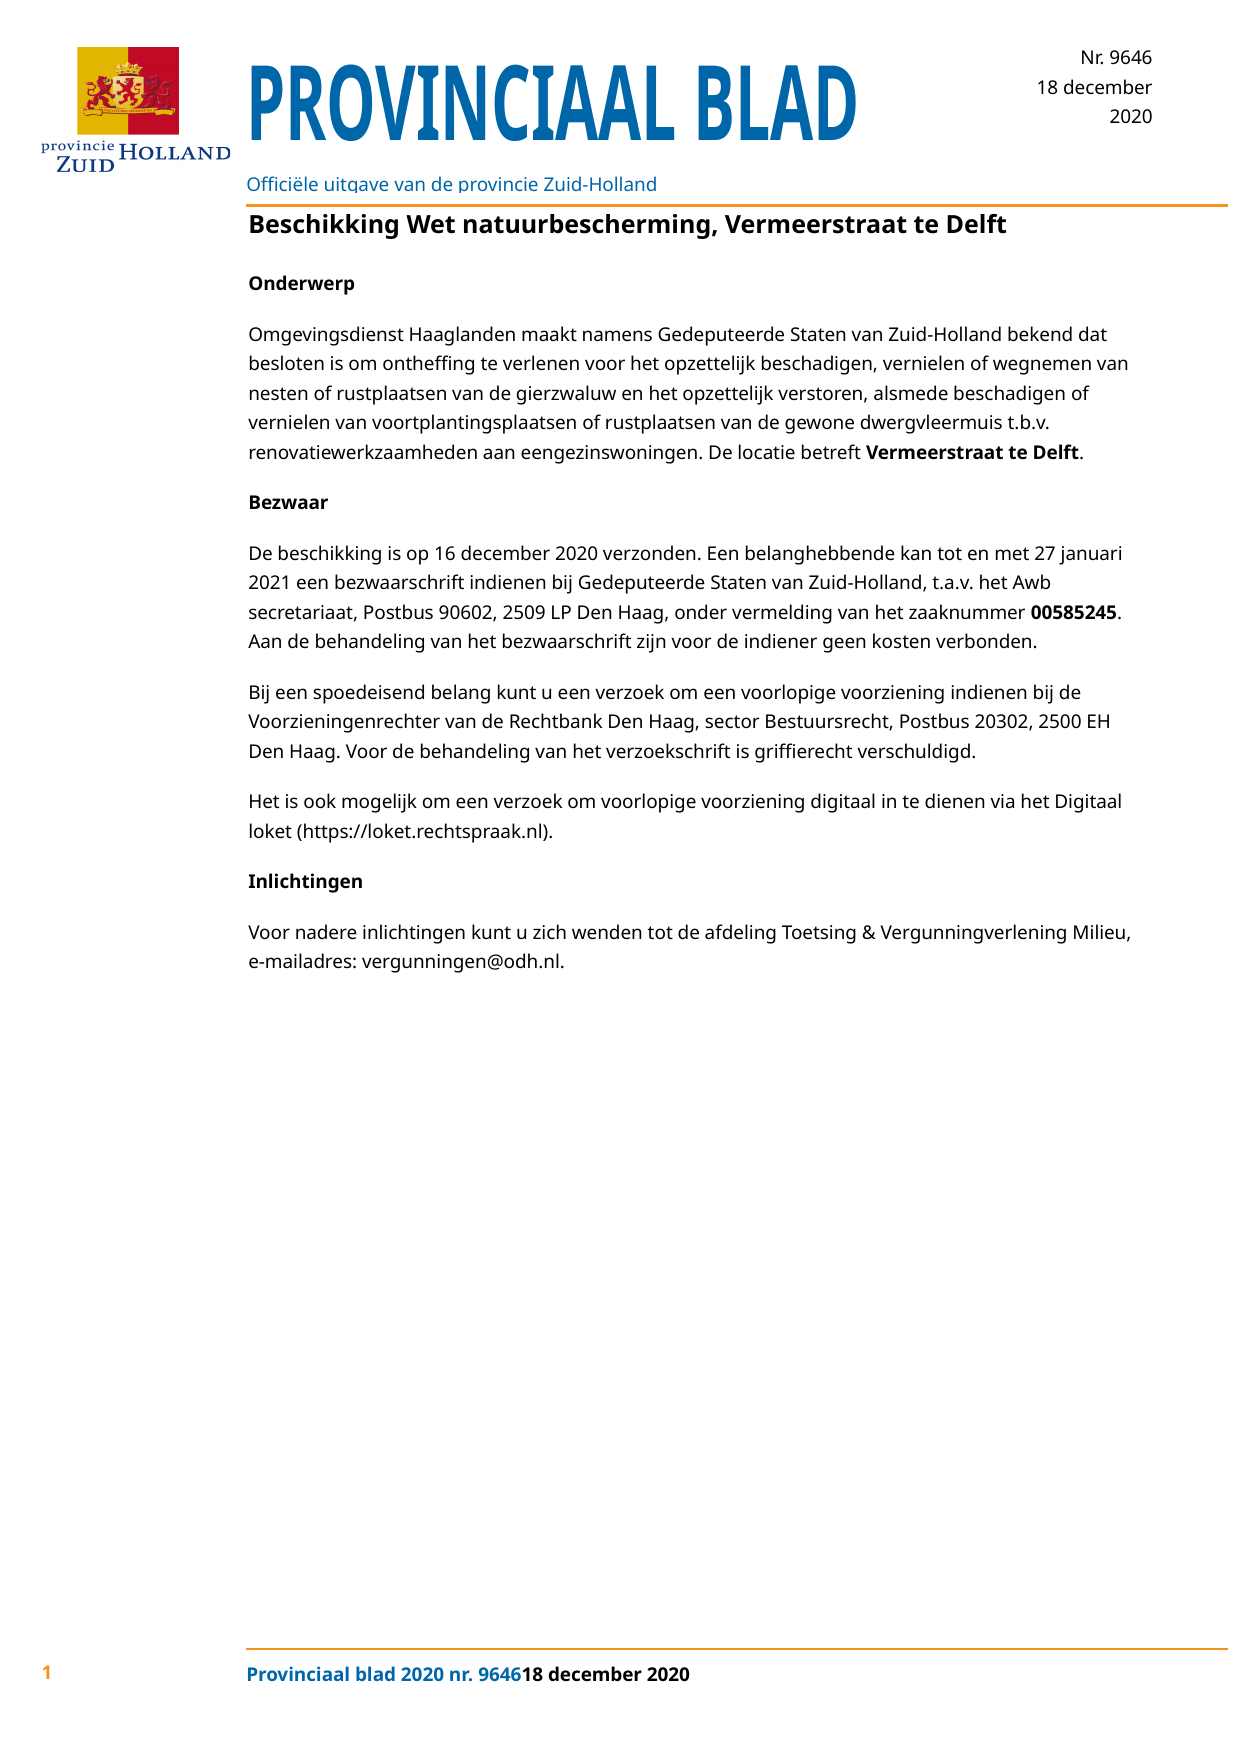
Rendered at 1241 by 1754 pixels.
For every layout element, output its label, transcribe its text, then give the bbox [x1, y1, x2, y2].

text Voor nadere inlichtingen kunt u zich wenden tot de afdeling Toetsing & Vergunningverlening Milieu, e-mailadres: vergunningen@odh.nl. [248, 919, 1152, 974]
text Onderwerp [248, 270, 1152, 296]
text Omgevingsdienst Haaglanden maakt namens Gedeputeerde Staten van Zuid-Holland bekend dat besloten is om ontheffing te verlenen voor het opzettelijk beschadigen, vernielen of wegnemen van nesten of rustplaatsen van de gierzwaluw en het opzettelijk verstoren, alsmede beschadigen of vernielen van voortplantingsplaatsen of rustplaatsen van de gewone dwergvleermuis t.b.v. renovatiewerkzaamheden aan eengezinswoningen. De locatie betreft Vermeerstraat te Delft. [248, 321, 1152, 465]
text Bezwaar [248, 489, 1152, 515]
text Bij een spoedeisend belang kunt u een verzoek om een voorlopige voorziening indienen bij de Voorzieningenrechter van de Rechtbank Den Haag, sector Bestuursrecht, Postbus 20302, 2500 EH Den Haag. Voor de behandeling van het verzoekschrift is griffierecht verschuldigd. [248, 679, 1152, 764]
text De beschikking is op 16 december 2020 verzonden. Een belanghebbende kan tot en met 27 januari 2021 een bezwaarschrift indienen bij Gedeputeerde Staten van Zuid-Holland, t.a.v. het Awb secretariaat, Postbus 90602, 2509 LP Den Haag, onder vermelding van het zaaknummer 00585245. Aan de behandeling van het bezwaarschrift zijn voor de indiener geen kosten verbonden. [248, 540, 1152, 654]
text Inlichtingen [248, 869, 1152, 894]
text Beschikking Wet natuurbescherming, Vermeerstraat te Delft [248, 207, 1152, 241]
text Het is ook mogelijk om een verzoek om voorlopige voorziening digitaal in te dienen via het Digitaal loket (https://loket.rechtspraak.nl). [248, 789, 1152, 844]
picture [41, 47, 231, 172]
